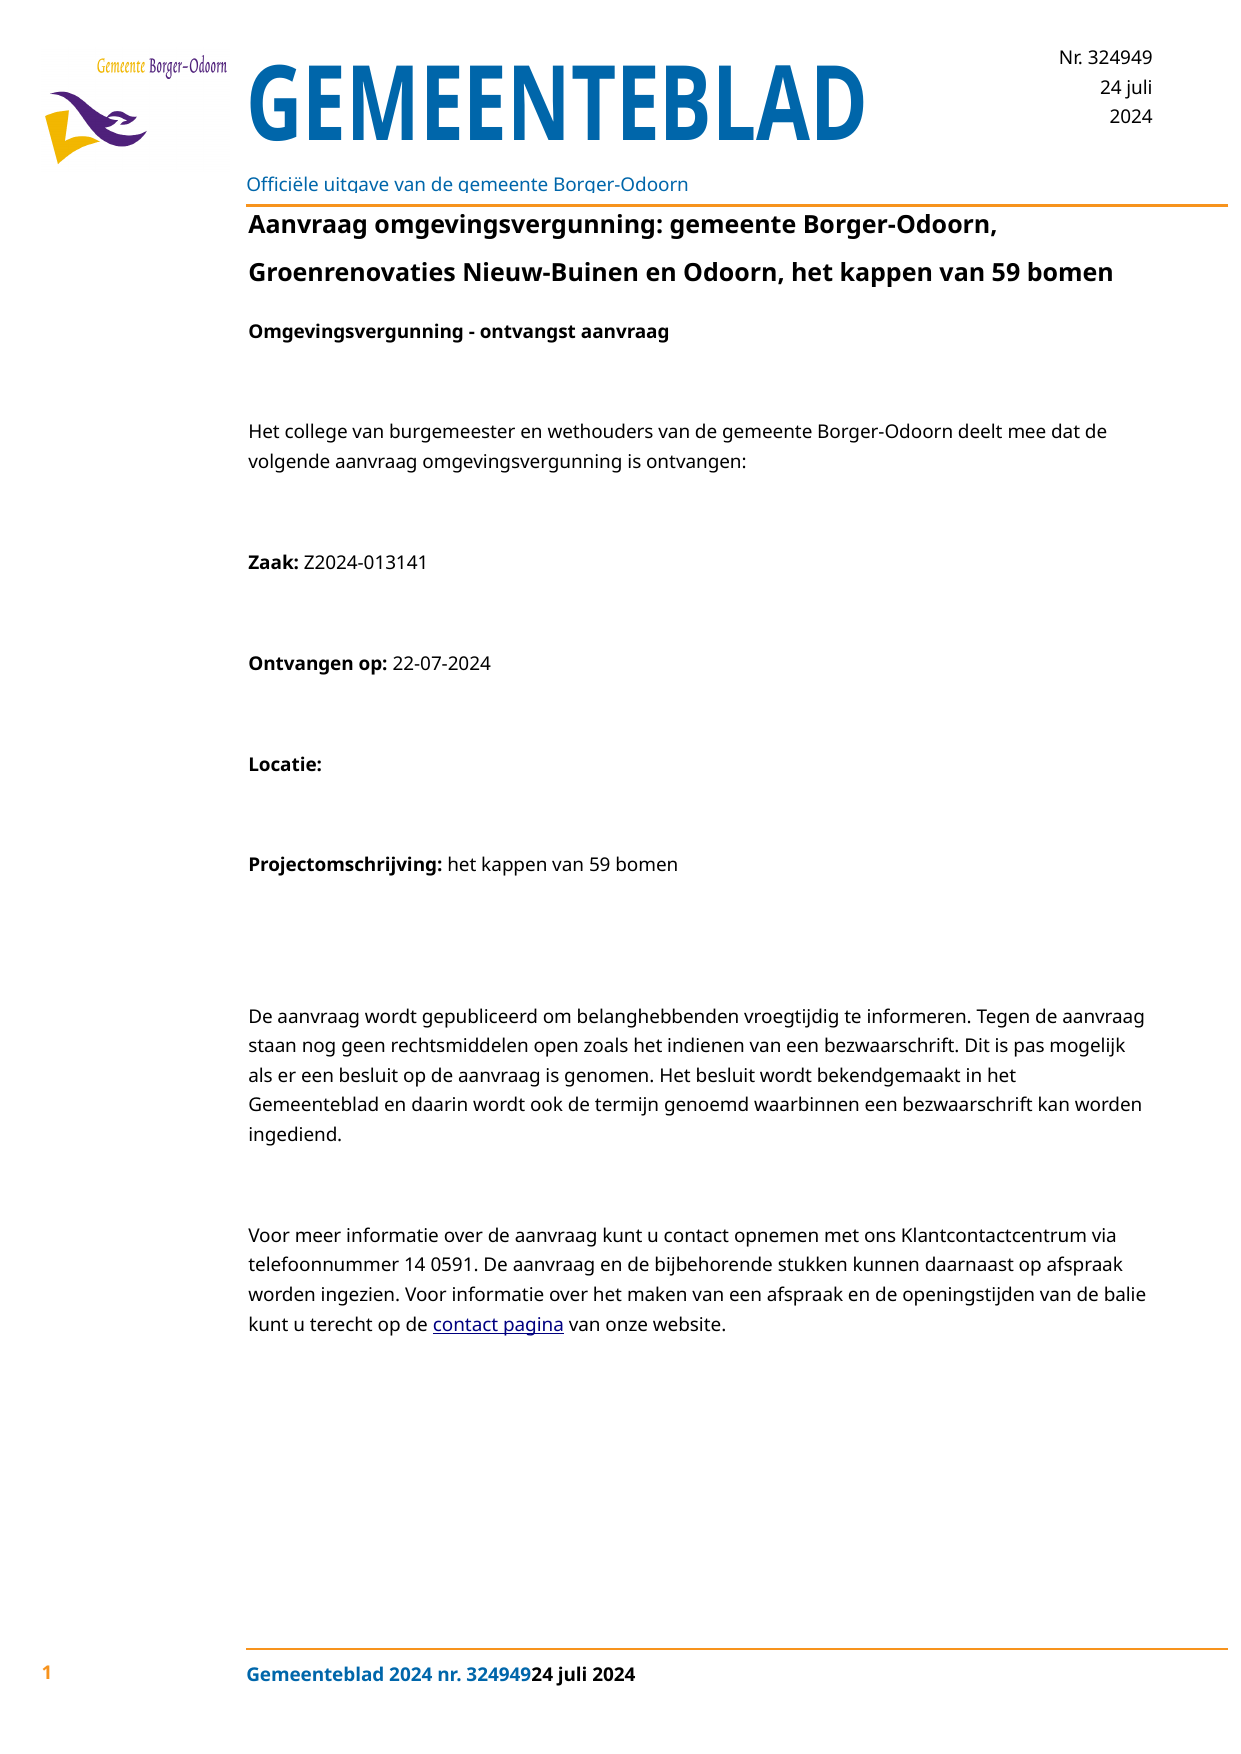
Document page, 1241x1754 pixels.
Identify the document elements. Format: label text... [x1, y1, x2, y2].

picture [41, 47, 231, 172]
text Omgevingsvergunning - ontvangst aanvraag [248, 318, 1152, 344]
text Locatie: [248, 751, 1152, 777]
text Voor meer informatie over de aanvraag kunt u contact opnemen met ons Klantcontactcentrum via telefoonnummer 14 0591. De aanvraag en de bijbehorende stukken kunnen daarnaast op afspraak worden ingezien. Voor informatie over het maken van een afspraak en de openingstijden van de balie kunt u terecht op de contact pagina van onze website. [248, 1222, 1152, 1337]
text De aanvraag wordt gepubliceerd om belanghebbenden vroegtijdig te informeren. Tegen de aanvraag staan nog geen rechtsmiddelen open zoals het indienen van een bezwaarschrift. Dit is pas mogelijk als er een besluit op de aanvraag is genomen. Het besluit wordt bekendgemaakt in het Gemeenteblad en daarin wordt ook de termijn genoemd waarbinnen een bezwaarschrift kan worden ingediend. [248, 1003, 1152, 1147]
text Ontvangen op: 22-07-2024 [248, 650, 1152, 676]
text Zaak: Z2024-013141 [248, 549, 1152, 575]
text Het college van burgemeester en wethouders van de gemeente Borger-Odoorn deelt mee dat de volgende aanvraag omgevingsvergunning is ontvangen: [248, 419, 1152, 474]
text Aanvraag omgevingsvergunning: gemeente Borger-Odoorn, Groenrenovaties Nieuw-Buinen en Odoorn, het kappen van 59 bomen [248, 207, 1152, 288]
text Projectomschrijving: het kappen van 59 bomen [248, 852, 1152, 877]
